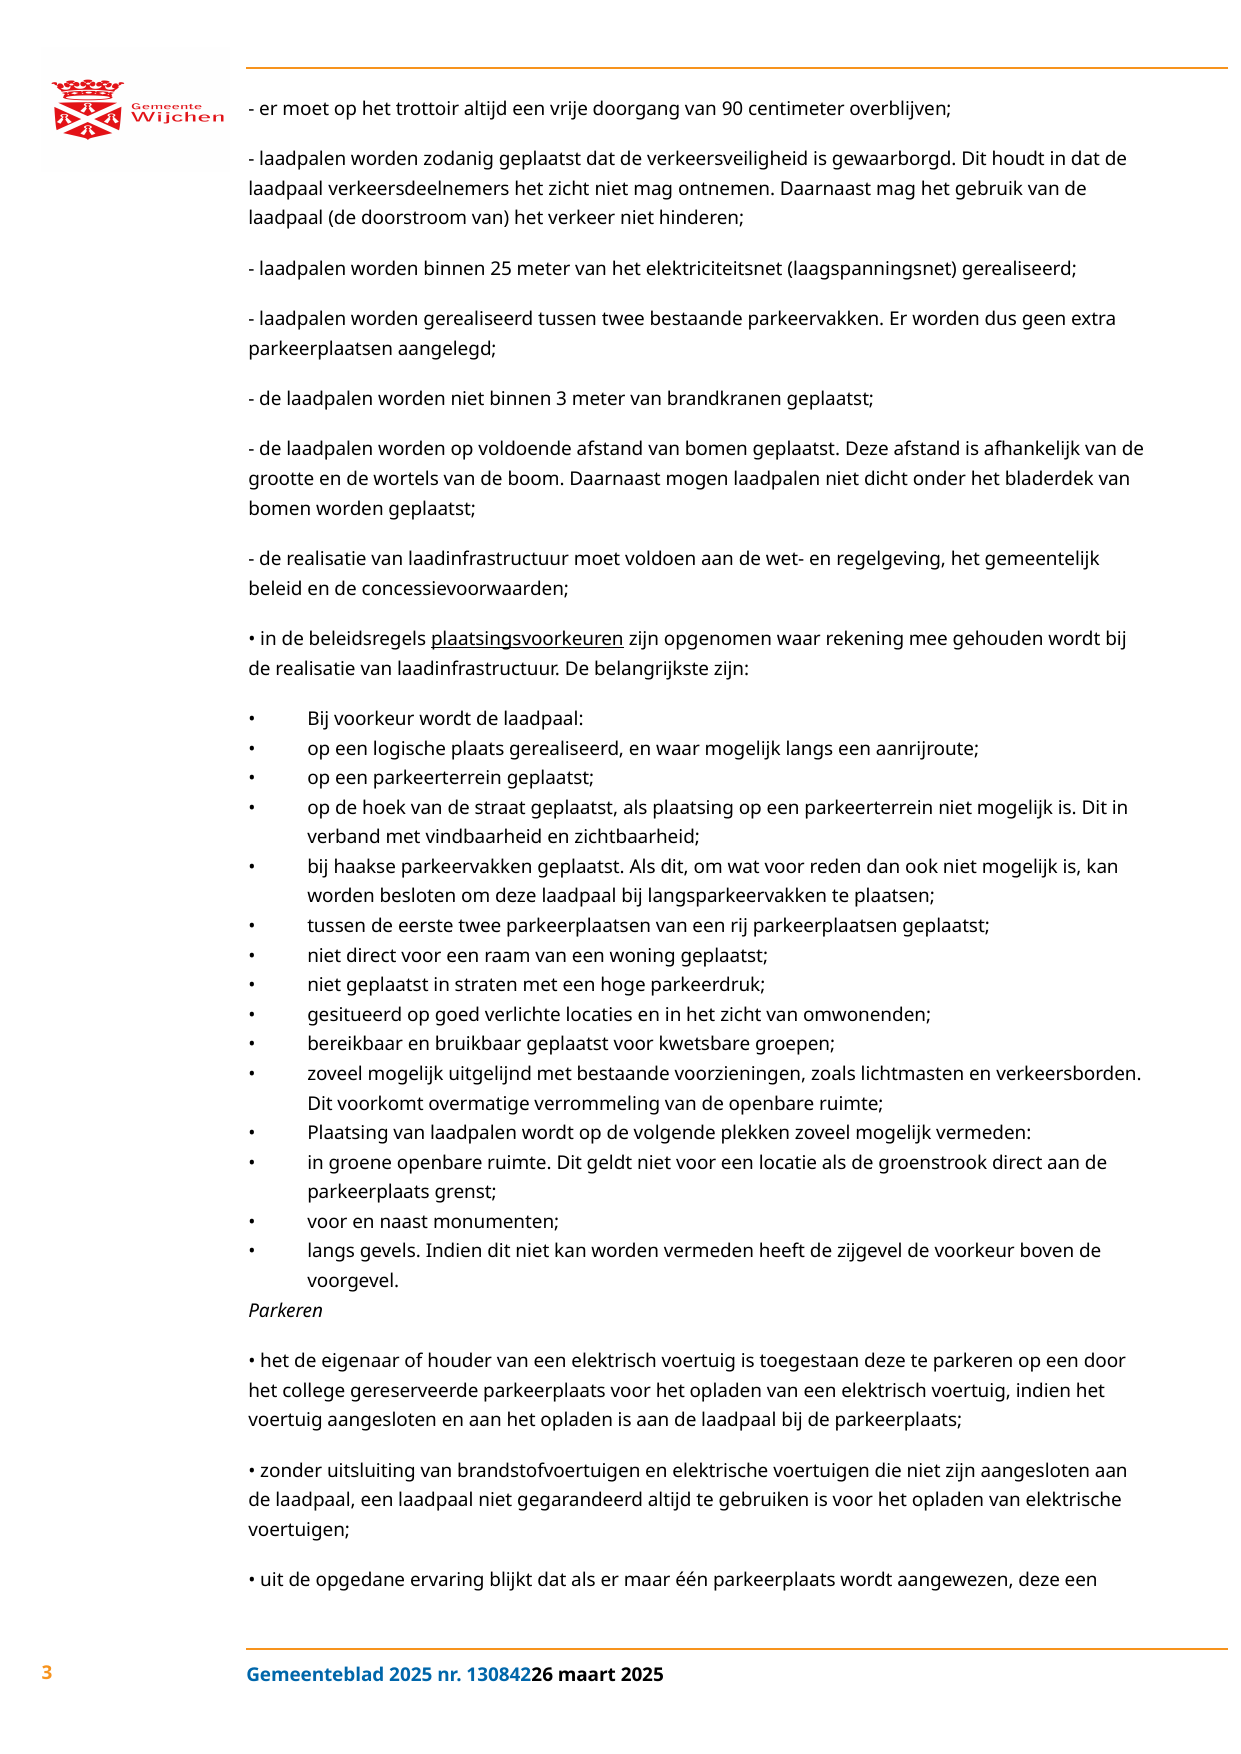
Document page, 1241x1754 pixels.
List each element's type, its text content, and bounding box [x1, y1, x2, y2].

list niet geplaatst in straten met een hoge parkeerdruk; [248, 971, 1152, 997]
text - laadpalen worden binnen 25 meter van het elektriciteitsnet (laagspanningsnet) gerealiseerd; [248, 255, 1152, 281]
list bij haakse parkeervakken geplaatst. Als dit, om wat voor reden dan ook niet mogelijk is, kan worden besloten om deze laadpaal bij langsparkeervakken te plaatsen; [248, 853, 1152, 908]
list op de hoek van de straat geplaatst, als plaatsing op een parkeerterrein niet mogelijk is. Dit in verband met vindbaarheid en zichtbaarheid; [248, 794, 1152, 849]
text • zonder uitsluiting van brandstofvoertuigen en elektrische voertuigen die niet zijn aangesloten aan de laadpaal, een laadpaal niet gegarandeerd altijd te gebruiken is voor het opladen van elektrische voertuigen; [248, 1457, 1152, 1542]
list voor en naast monumenten; [248, 1208, 1152, 1234]
text • uit de opgedane ervaring blijkt dat als er maar één parkeerplaats wordt aangewezen, deze een [248, 1566, 1152, 1592]
list langs gevels. Indien dit niet kan worden vermeden heeft de zijgevel de voorkeur boven de voorgevel. [248, 1238, 1152, 1293]
list tussen de eerste twee parkeerplaatsen van een rij parkeerplaatsen geplaatst; [248, 912, 1152, 938]
text - laadpalen worden gerealiseerd tussen twee bestaande parkeervakken. Er worden dus geen extra parkeerplaatsen aangelegd; [248, 305, 1152, 361]
text - laadpalen worden zodanig geplaatst dat de verkeersveiligheid is gewaarborgd. Dit houdt in dat de laadpaal verkeersdeelnemers het zicht niet mag ontnemen. Daarnaast mag het gebruik van de laadpaal (de doorstroom van) het verkeer niet hinderen; [248, 145, 1152, 230]
text • in de beleidsregels plaatsingsvoorkeuren zijn opgenomen waar rekening mee gehouden wordt bij de realisatie van laadinfrastructuur. De belangrijkste zijn: [248, 625, 1152, 681]
text Parkeren [248, 1297, 1152, 1323]
list bereikbaar en bruikbaar geplaatst voor kwetsbare groepen; [248, 1031, 1152, 1056]
list in groene openbare ruimte. Dit geldt niet voor een locatie als de groenstrook direct aan de parkeerplaats grenst; [248, 1149, 1152, 1204]
list Plaatsing van laadpalen wordt op de volgende plekken zoveel mogelijk vermeden: [248, 1119, 1152, 1145]
list Bij voorkeur wordt de laadpaal: [248, 705, 1152, 731]
list niet direct voor een raam van een woning geplaatst; [248, 942, 1152, 968]
list gesitueerd op goed verlichte locaties en in het zicht van omwonenden; [248, 1001, 1152, 1027]
list zoveel mogelijk uitgelijnd met bestaande voorzieningen, zoals lichtmasten en verkeersborden. Dit voorkomt overmatige verrommeling van de openbare ruimte; [248, 1060, 1152, 1116]
text - de laadpalen worden niet binnen 3 meter van brandkranen geplaatst; [248, 385, 1152, 411]
text - er moet op het trottoir altijd een vrije doorgang van 90 centimeter overblijven; [248, 95, 1152, 121]
text - de realisatie van laadinfrastructuur moet voldoen aan de wet- en regelgeving, het gemeentelijk beleid en de concessievoorwaarden; [248, 545, 1152, 601]
picture [41, 47, 231, 172]
list op een parkeerterrein geplaatst; [248, 764, 1152, 790]
list op een logische plaats gerealiseerd, en waar mogelijk langs een aanrijroute; [248, 735, 1152, 761]
text • het de eigenaar of houder van een elektrisch voertuig is toegestaan deze te parkeren op een door het college gereserveerde parkeerplaats voor het opladen van een elektrisch voertuig, indien het voertuig aangesloten en aan het opladen is aan de laadpaal bij de parkeerplaats; [248, 1347, 1152, 1432]
text - de laadpalen worden op voldoende afstand van bomen geplaatst. Deze afstand is afhankelijk van de grootte en de wortels van de boom. Daarnaast mogen laadpalen niet dicht onder het bladerdek van bomen worden geplaatst; [248, 436, 1152, 521]
